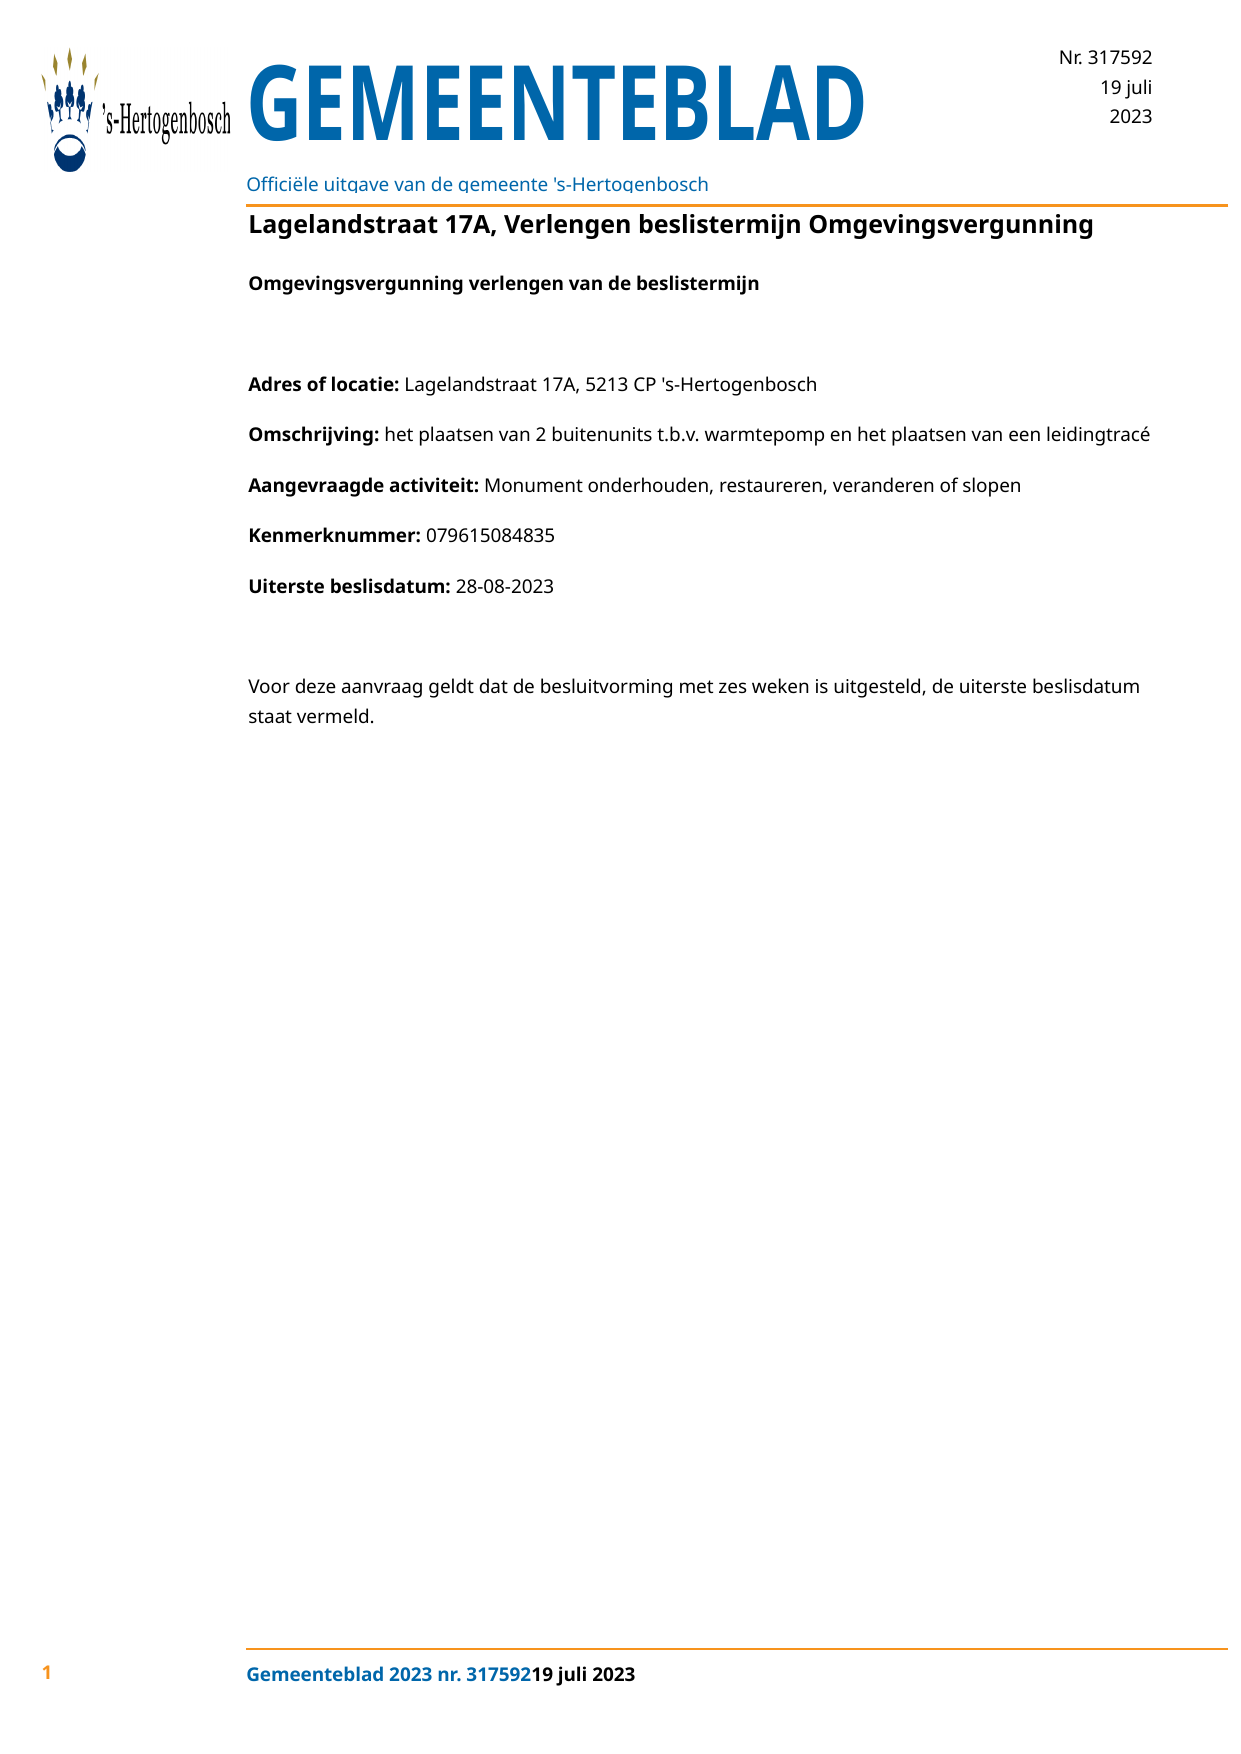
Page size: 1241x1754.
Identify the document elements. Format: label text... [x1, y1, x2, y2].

text Aangevraagde activiteit: Monument onderhouden, restaureren, veranderen of slopen [248, 472, 1152, 498]
text Adres of locatie: Lagelandstraat 17A, 5213 CP 's-Hertogenbosch [248, 371, 1152, 397]
text Omschrijving: het plaatsen van 2 buitenunits t.b.v. warmtepomp en het plaatsen van een leidingtracé [248, 422, 1152, 447]
text Uiterste beslisdatum: 28-08-2023 [248, 573, 1152, 598]
picture [41, 47, 231, 172]
text Omgevingsvergunning verlengen van de beslistermijn [248, 270, 1152, 296]
text Voor deze aanvraag geldt dat de besluitvorming met zes weken is uitgesteld, de uiterste beslisdatum staat vermeld. [248, 674, 1152, 729]
text Lagelandstraat 17A, Verlengen beslistermijn Omgevingsvergunning [248, 207, 1152, 241]
text Kenmerknummer: 079615084835 [248, 522, 1152, 548]
